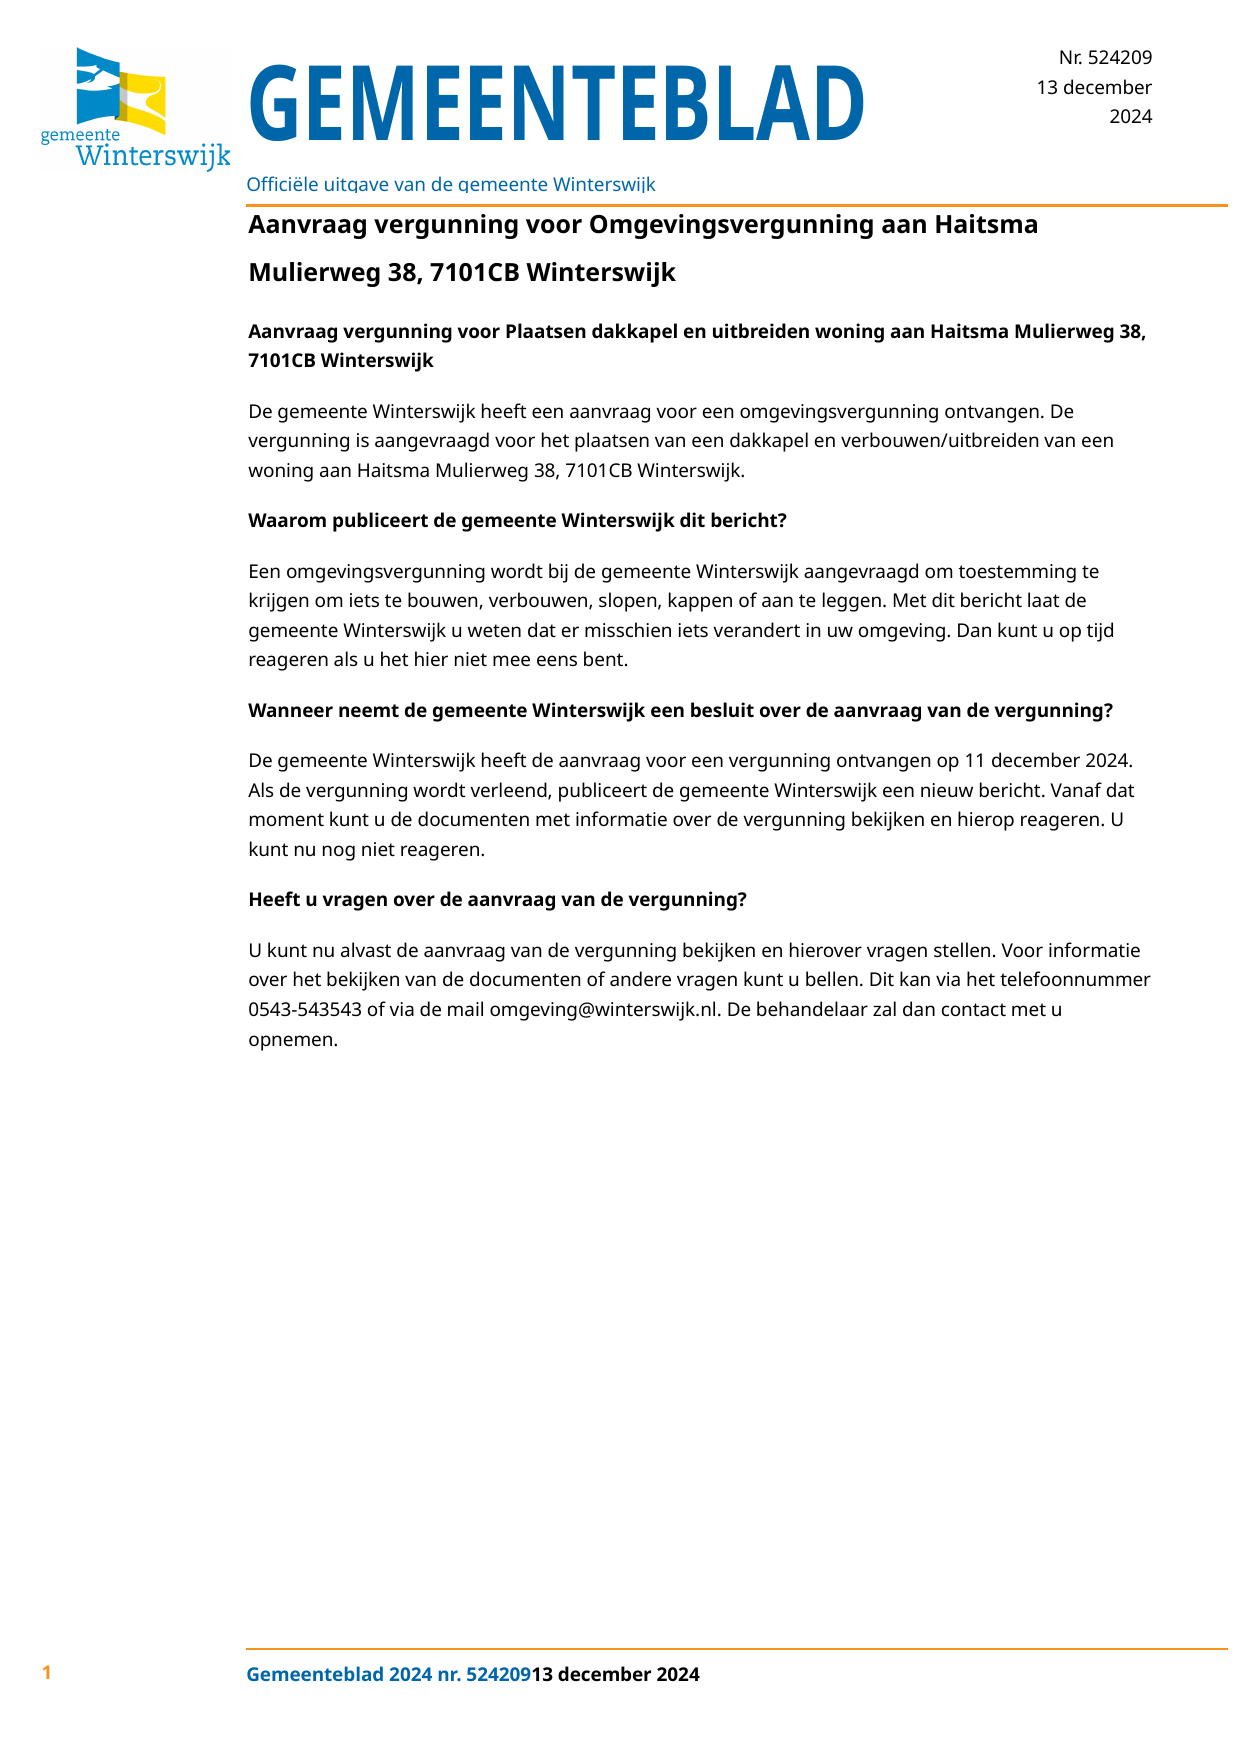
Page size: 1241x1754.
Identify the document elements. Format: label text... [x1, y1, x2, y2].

picture [41, 47, 231, 172]
text Aanvraag vergunning voor Plaatsen dakkapel en uitbreiden woning aan Haitsma Mulierweg 38, 7101CB Winterswijk [248, 318, 1152, 373]
text De gemeente Winterswijk heeft de aanvraag voor een vergunning ontvangen op 11 december 2024. Als de vergunning wordt verleend, publiceert de gemeente Winterswijk een nieuw bericht. Vanaf dat moment kunt u de documenten met informatie over de vergunning bekijken en hierop reageren. U kunt nu nog niet reageren. [248, 747, 1152, 862]
text Aanvraag vergunning voor Omgevingsvergunning aan Haitsma Mulierweg 38, 7101CB Winterswijk [248, 207, 1152, 288]
text Heeft u vragen over de aanvraag van de vergunning? [248, 887, 1152, 912]
text Waarom publiceert de gemeente Winterswijk dit bericht? [248, 507, 1152, 533]
text Wanneer neemt de gemeente Winterswijk een besluit over de aanvraag van de vergunning? [248, 697, 1152, 723]
text De gemeente Winterswijk heeft een aanvraag voor een omgevingsvergunning ontvangen. De vergunning is aangevraagd voor het plaatsen van een dakkapel en verbouwen/uitbreiden van een woning aan Haitsma Mulierweg 38, 7101CB Winterswijk. [248, 398, 1152, 483]
text Een omgevingsvergunning wordt bij de gemeente Winterswijk aangevraagd om toestemming te krijgen om iets te bouwen, verbouwen, slopen, kappen of aan te leggen. Met dit bericht laat de gemeente Winterswijk u weten dat er misschien iets verandert in uw omgeving. Dan kunt u op tijd reageren als u het hier niet mee eens bent. [248, 558, 1152, 672]
text U kunt nu alvast de aanvraag van de vergunning bekijken en hierover vragen stellen. Voor informatie over het bekijken van de documenten of andere vragen kunt u bellen. Dit kan via het telefoonnummer 0543-543543 of via de mail omgeving@winterswijk.nl. De behandelaar zal dan contact met u opnemen. [248, 937, 1152, 1052]
picture [225, 153, 231, 162]
